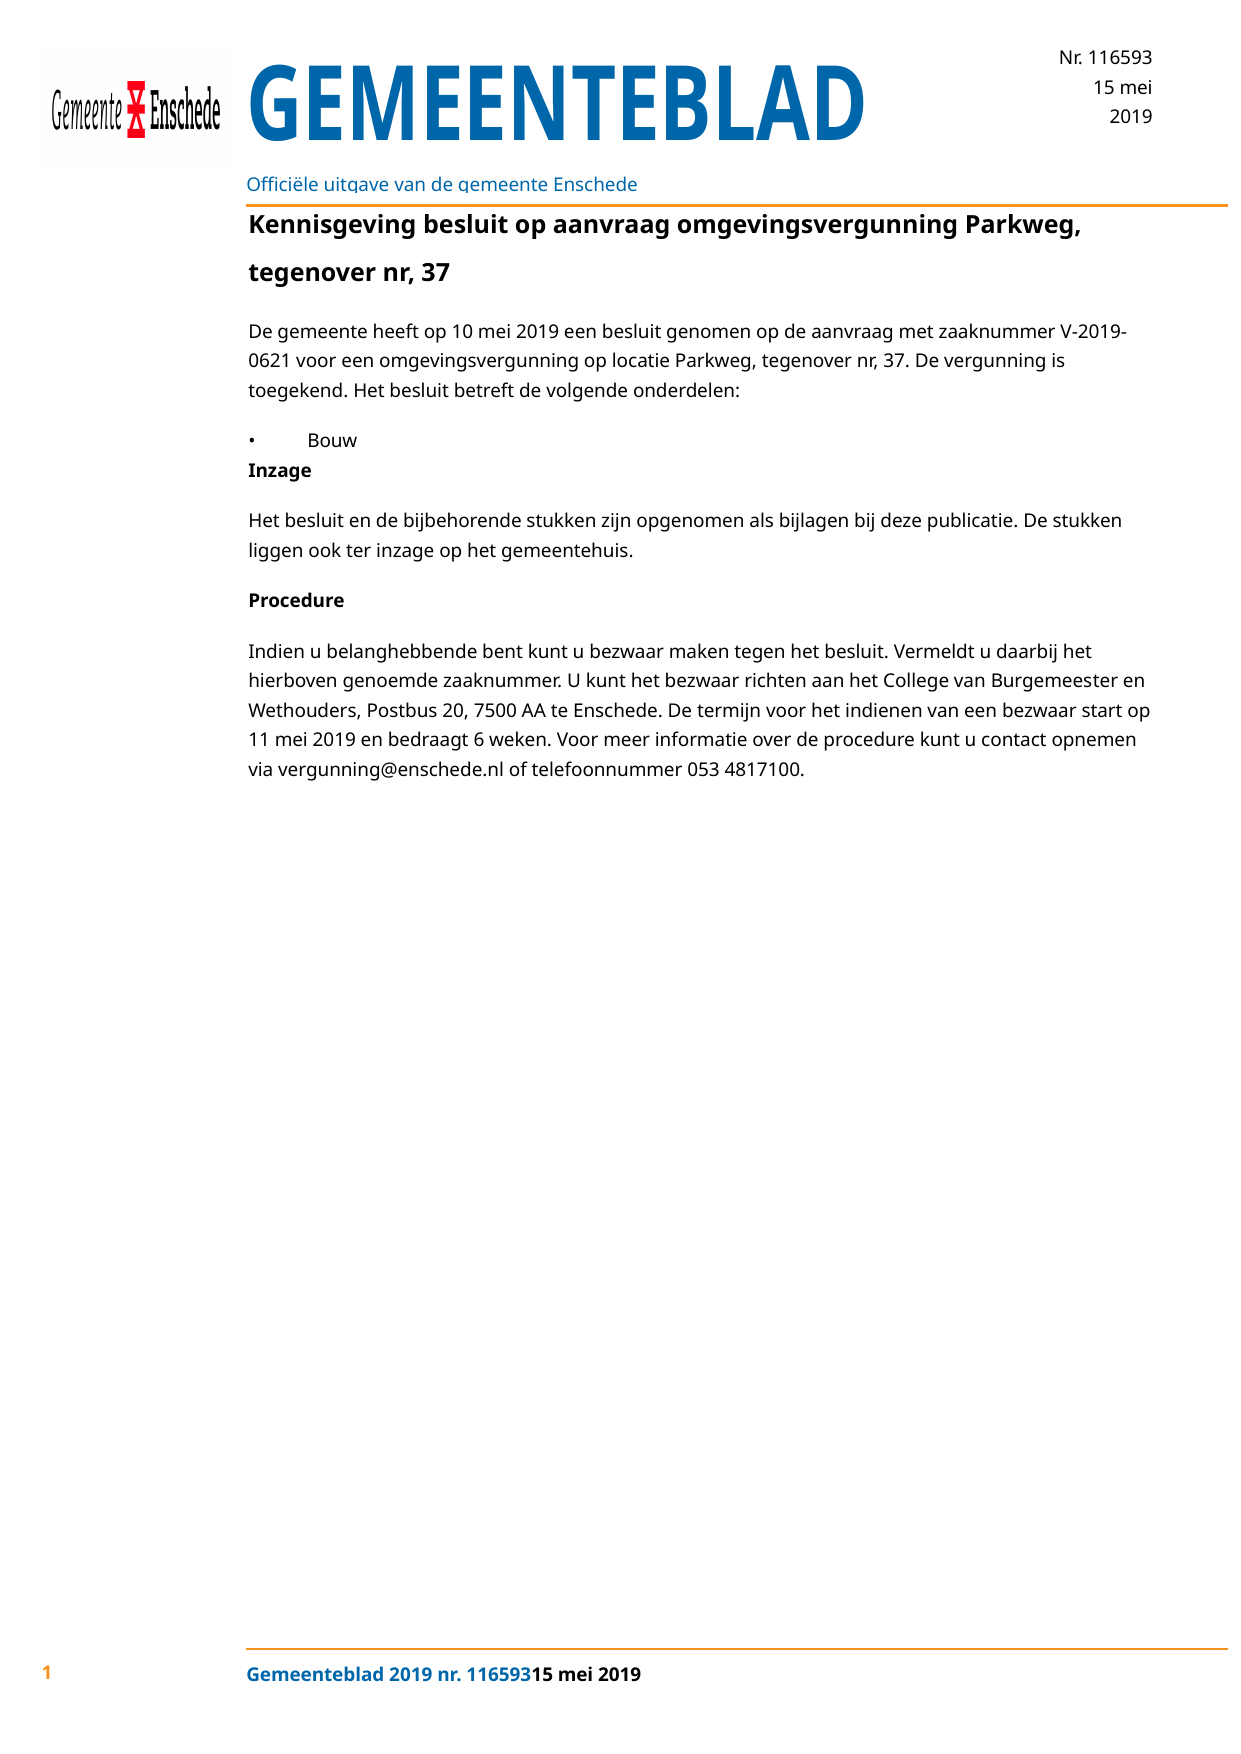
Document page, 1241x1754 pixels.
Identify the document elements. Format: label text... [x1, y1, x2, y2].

text Procedure [248, 587, 1152, 613]
list Bouw [248, 427, 1152, 453]
text Indien u belanghebbende bent kunt u bezwaar maken tegen het besluit. Vermeldt u daarbij het hierboven genoemde zaaknummer. U kunt het bezwaar richten aan het College van Burgemees­ter en Wethouders, Postbus 20, 7500 AA te Enschede. De termijn voor het indienen van een bezwaar start op 11 mei 2019 en bedraagt 6 weken. Voor meer informatie over de procedure kunt u contact opnemen via vergunning@enschede.nl of telefoonnummer 053 4817100. [248, 638, 1152, 782]
text Kennisgeving besluit op aanvraag omgevingsvergunning Parkweg, tegenover nr, 37 [248, 207, 1152, 288]
text Het besluit en de bijbehorende stukken zijn opgenomen als bijlagen bij deze publicatie. De stukken liggen ook ter inzage op het gemeentehuis. [248, 507, 1152, 563]
picture [41, 47, 231, 172]
text Inzage [248, 457, 1152, 483]
text De gemeente heeft op 10 mei 2019 een besluit genomen op de aanvraag met zaaknummer V-2019-0621 voor een omgevingsvergunning op locatie Parkweg, tegenover nr, 37. De vergunning is toegekend. Het besluit betreft de volgende onderdelen: [248, 318, 1152, 403]
